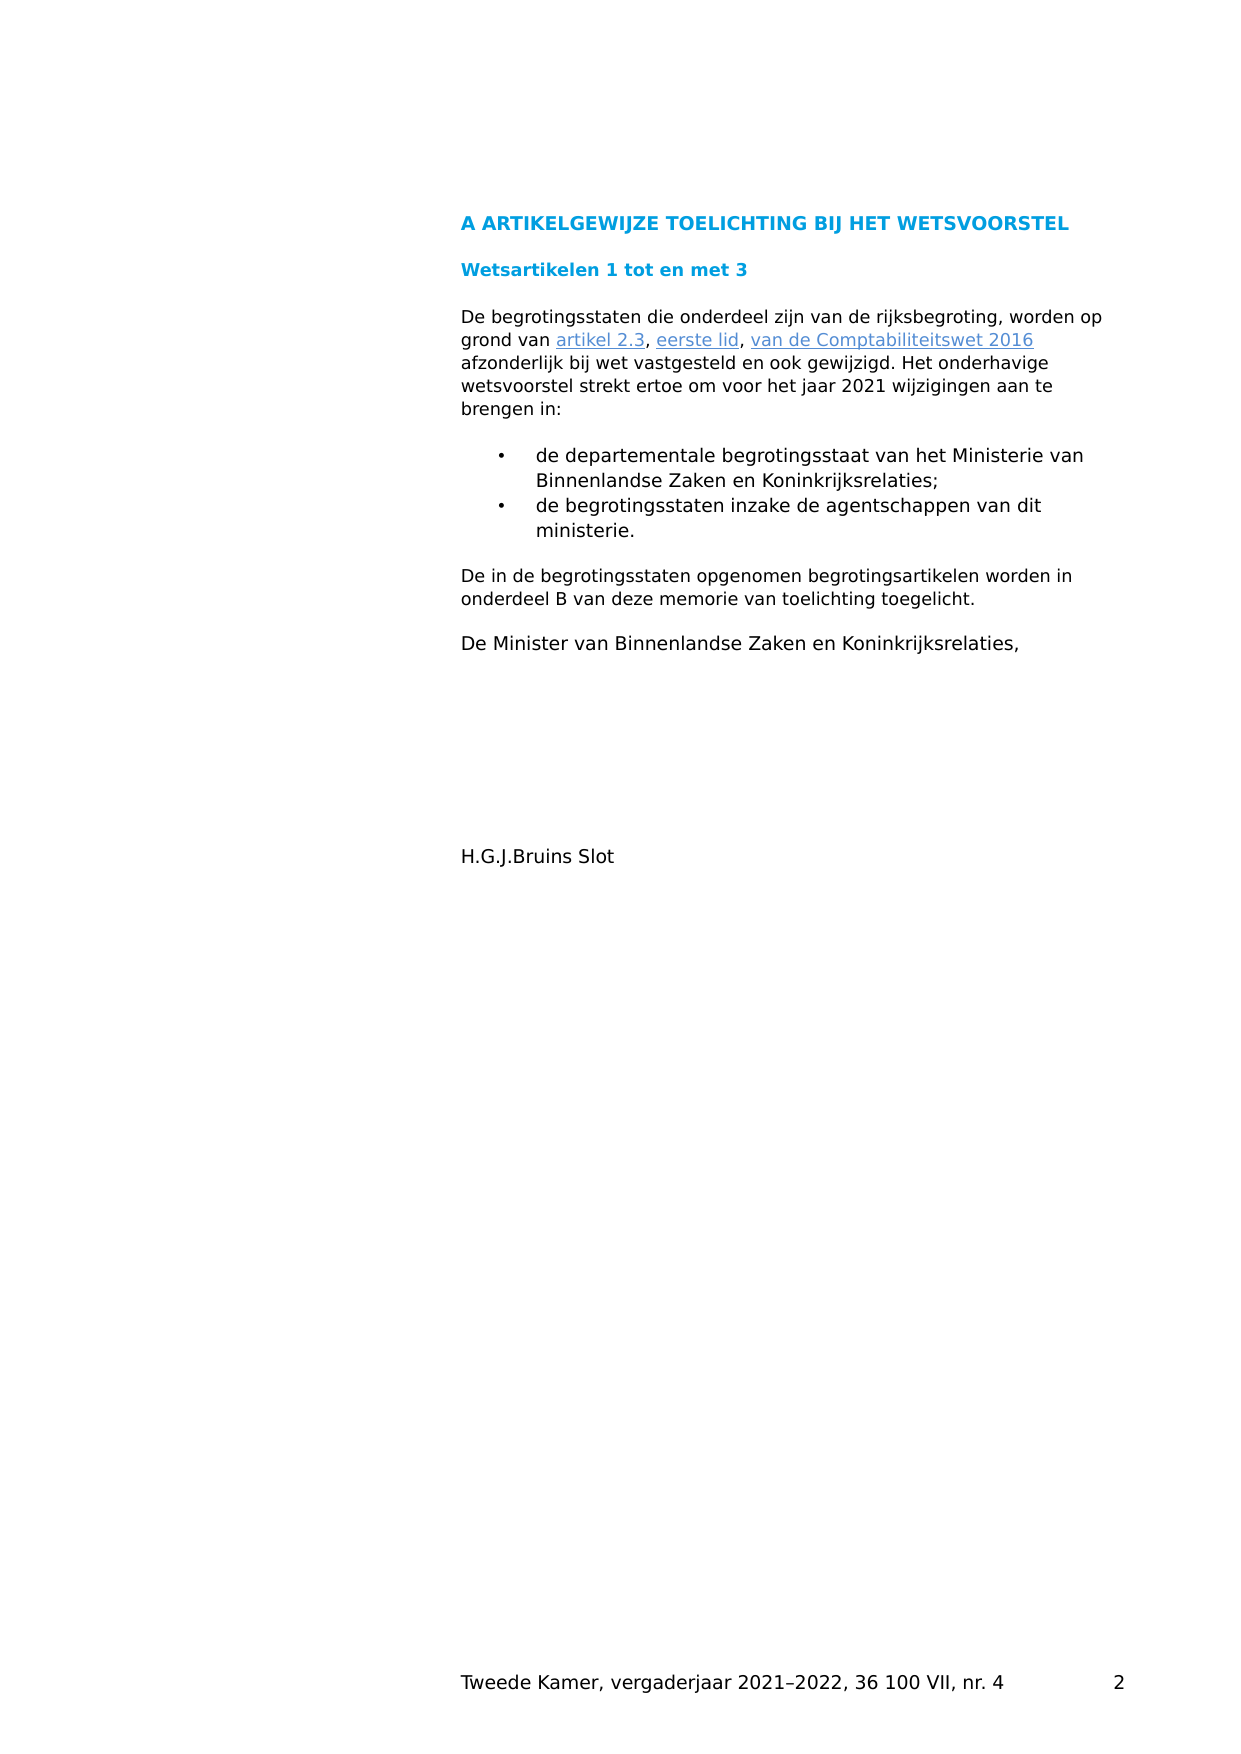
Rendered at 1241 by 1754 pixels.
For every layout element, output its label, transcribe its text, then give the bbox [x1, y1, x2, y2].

list de begrotingsstaten inzake de agentschappen van dit ministerie. [498, 492, 1125, 542]
title Wetsartikelen 1 tot en met 3 [461, 258, 1125, 281]
text De Minister van Binnenlandse Zaken en Koninkrijksrelaties, [461, 633, 1125, 655]
title A Artikelgewijze toelichting bij het wetsvoorstel [461, 213, 1125, 235]
list de departementale begrotingsstaat van het Ministerie van Binnenlandse Zaken en Koninkrijksrelaties; [498, 442, 1125, 492]
text De begrotingsstaten die onderdeel zijn van de rijksbegroting, worden op grond van artikel 2.3, eerste lid, van de Comptabiliteitswet 2016 afzonderlijk bij wet vastgesteld en ook gewijzigd. Het onderhavige wetsvoorstel strekt ertoe om voor het jaar 2021 wijzigingen aan te brengen in: [461, 305, 1125, 419]
text H.G.J.Bruins Slot [461, 846, 1125, 868]
text De in de begrotingsstaten opgenomen begrotingsartikelen worden in onderdeel B van deze memorie van toelichting toegelicht. [461, 564, 1125, 610]
